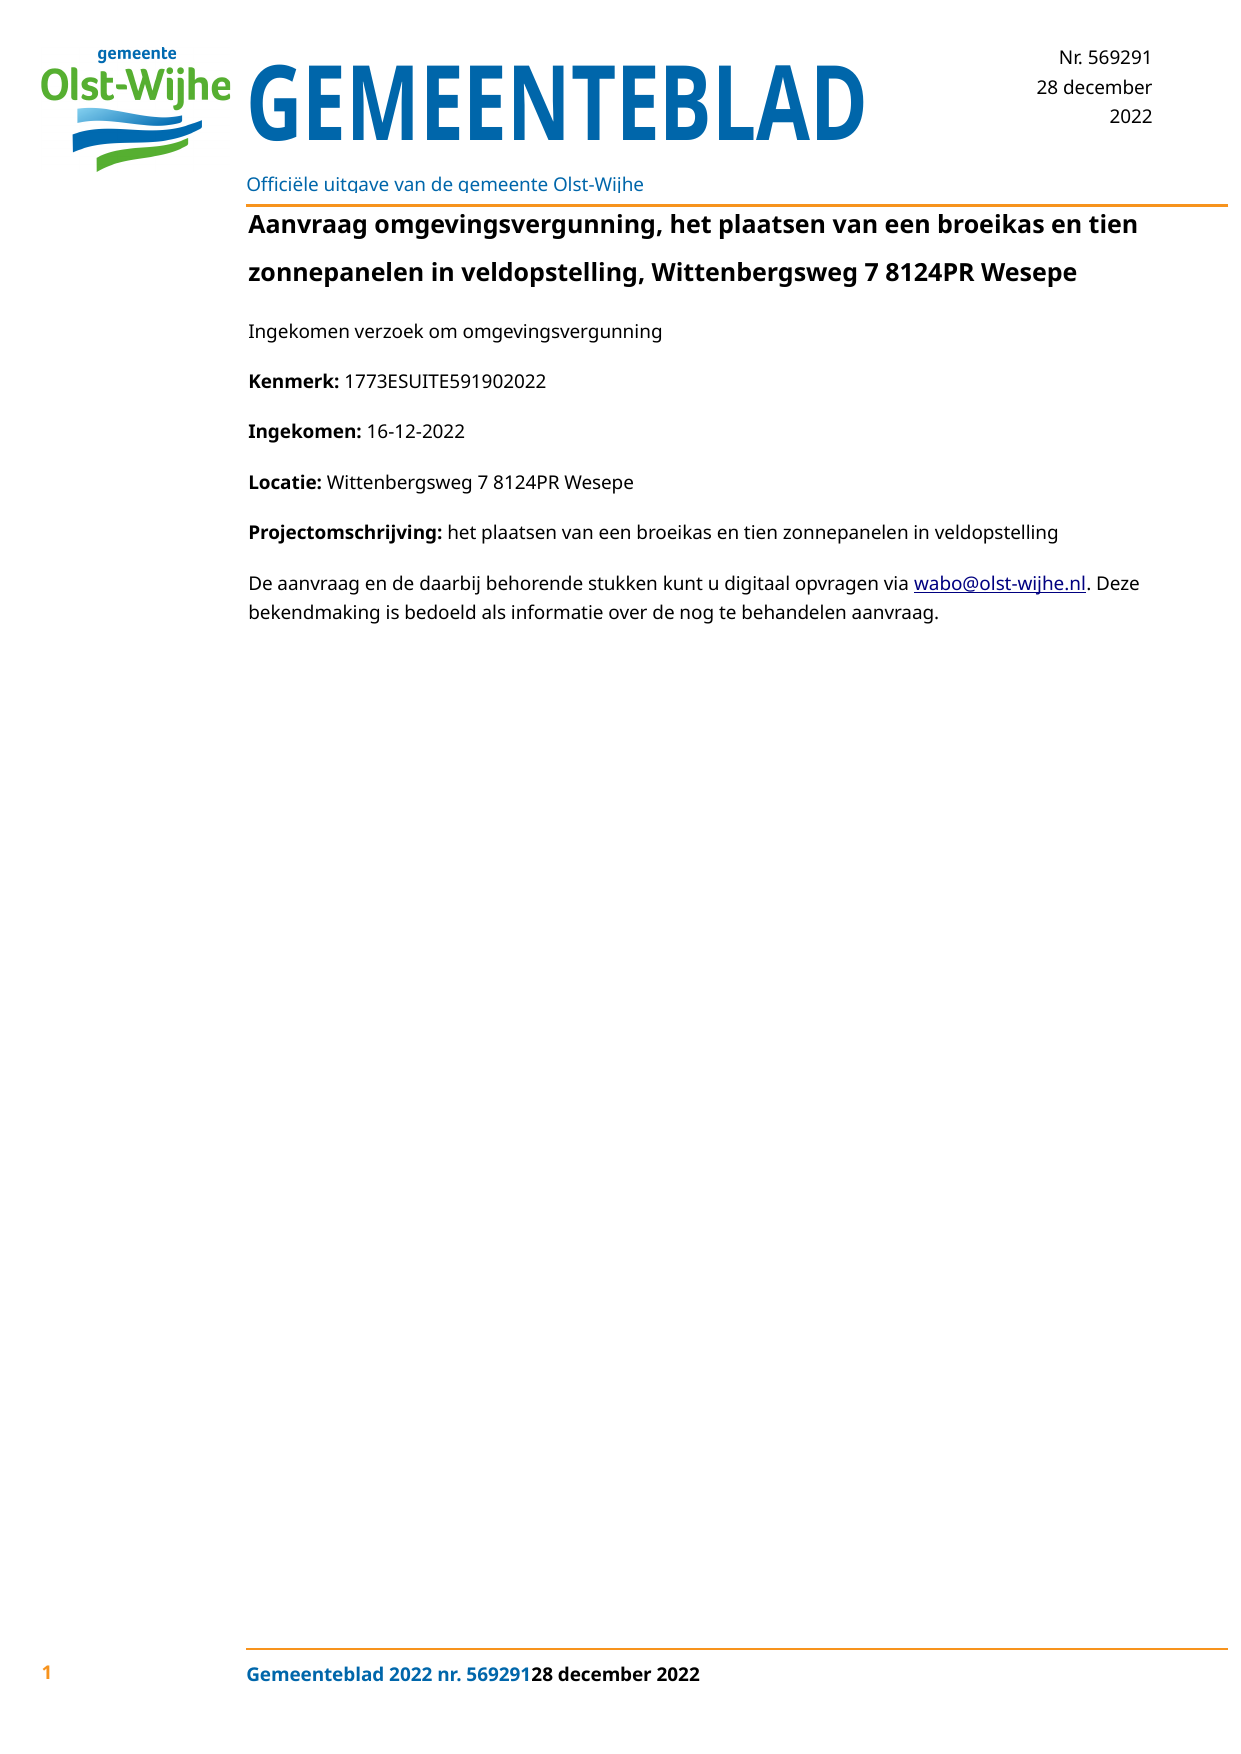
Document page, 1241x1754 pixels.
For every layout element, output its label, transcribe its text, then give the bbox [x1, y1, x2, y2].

text Ingekomen: 16-12-2022 [248, 419, 1152, 444]
text De aanvraag en de daarbij behorende stukken kunt u digitaal opvragen via wabo@olst-wijhe.nl. Deze bekendmaking is bedoeld als informatie over de nog te behandelen aanvraag. [248, 570, 1152, 625]
text Locatie: Wittenbergsweg 7 8124PR Wesepe [248, 469, 1152, 495]
text Kenmerk: 1773ESUITE591902022 [248, 368, 1152, 394]
text Ingekomen verzoek om omgevingsvergunning [248, 318, 1152, 344]
text Aanvraag omgevingsvergunning, het plaatsen van een broeikas en tien zonnepanelen in veldopstelling, Wittenbergsweg 7 8124PR Wesepe [248, 207, 1152, 288]
text Projectomschrijving: het plaatsen van een broeikas en tien zonnepanelen in veldopstelling [248, 519, 1152, 545]
picture [41, 47, 231, 172]
